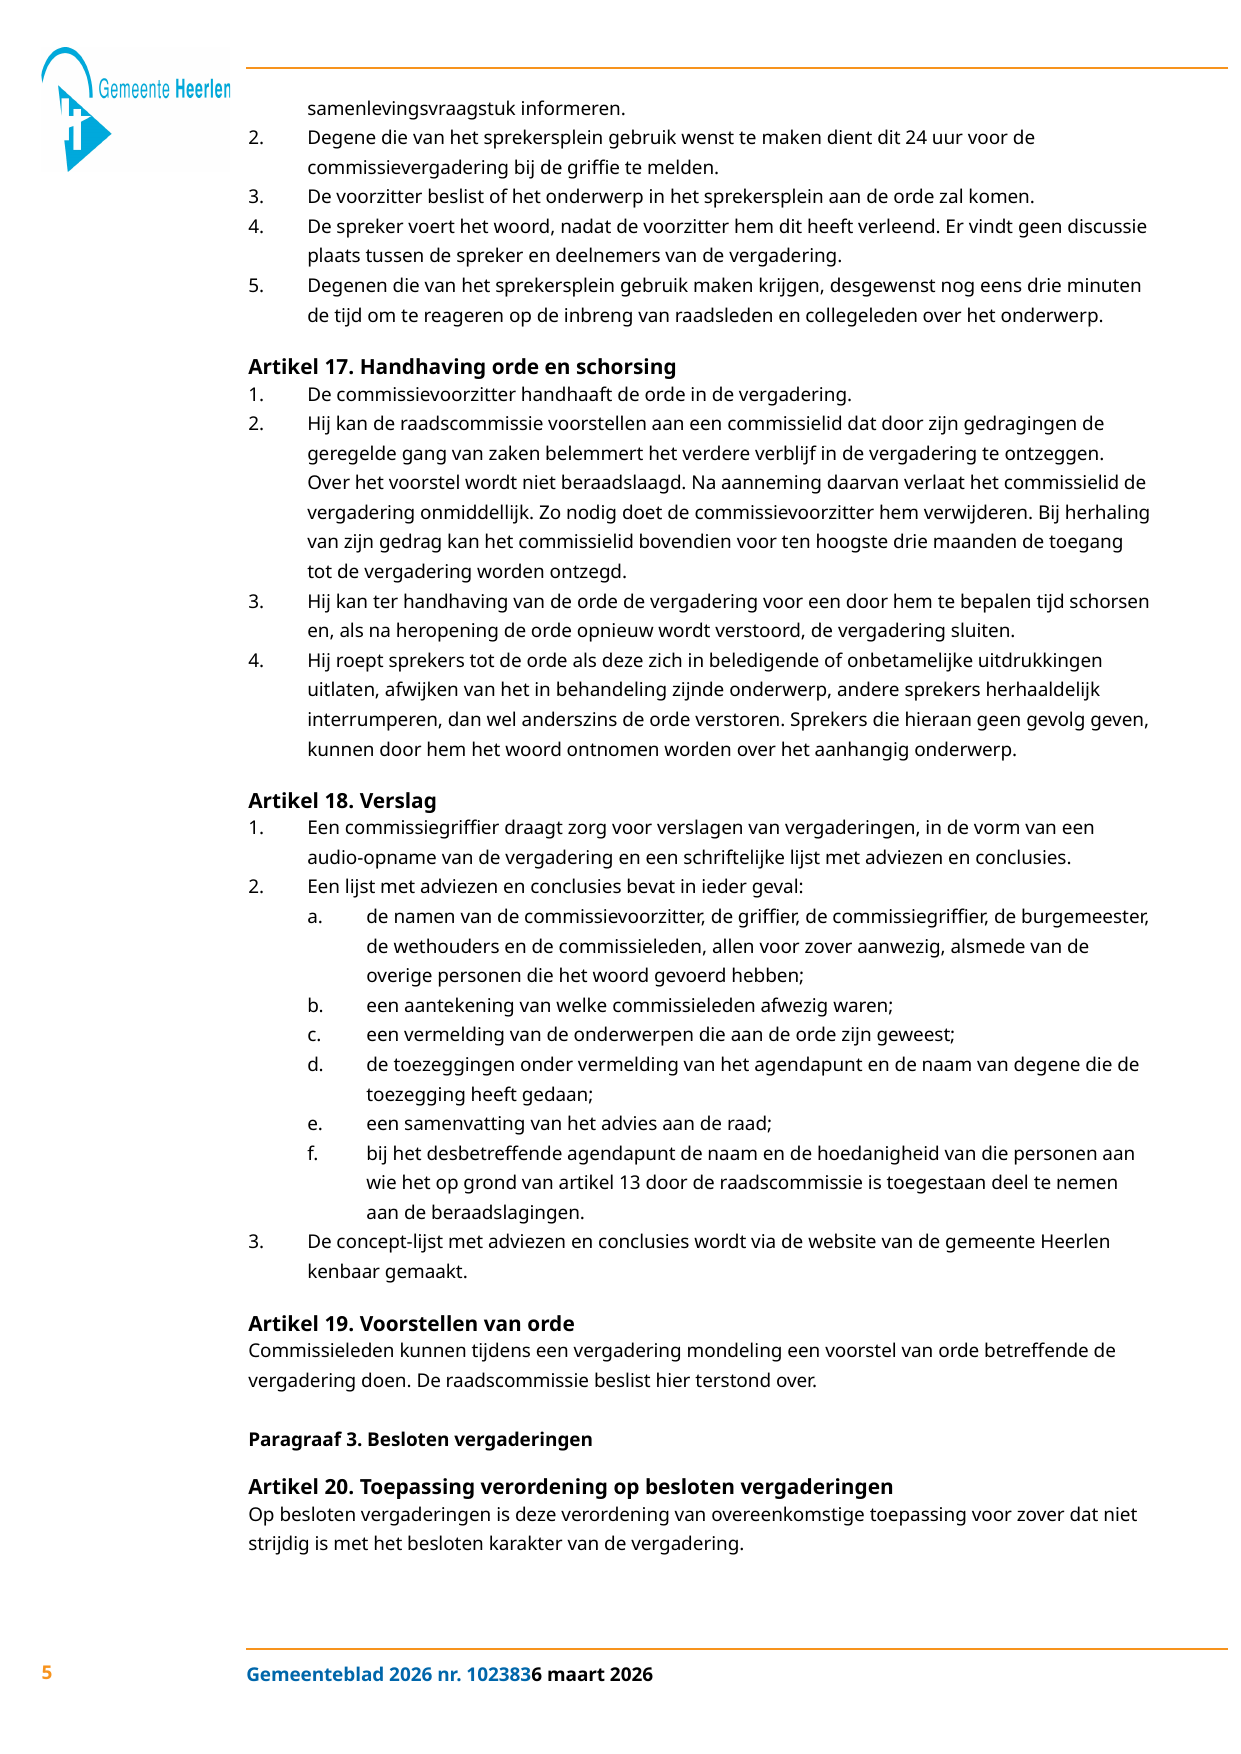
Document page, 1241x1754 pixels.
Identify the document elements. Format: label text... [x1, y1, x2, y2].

list De concept-lijst met adviezen en conclusies wordt via de website van de gemeente Heerlen kenbaar gemaakt. [248, 1229, 1152, 1284]
list Hij roept sprekers tot de orde als deze zich in beledigende of onbetamelijke uitdrukkingen uitlaten, afwijken van het in behandeling zijnde onderwerp, andere sprekers herhaaldelijk interrumperen, dan wel anderszins de orde verstoren. Sprekers die hieraan geen gevolg geven, kunnen door hem het woord ontnomen worden over het aanhangig onderwerp. [248, 647, 1152, 761]
text Artikel 18. Verslag [248, 786, 1152, 814]
text Commissieleden kunnen tijdens een vergadering mondeling een voorstel van orde betreffende de vergadering doen. De raadscommissie beslist hier terstond over. [248, 1337, 1152, 1392]
text Artikel 20. Toepassing verordening op besloten vergaderingen [248, 1472, 1152, 1501]
list een vermelding van de onderwerpen die aan de orde zijn geweest; [307, 1022, 1152, 1047]
list Hij kan de raadscommissie voorstellen aan een commissielid dat door zijn gedragingen de geregelde gang van zaken belemmert het verdere verblijf in de vergadering te ontzeggen. Over het voorstel wordt niet beraadslaagd. Na aanneming daarvan verlaat het commissielid de vergadering onmiddellijk. Zo nodig doet de commissievoorzitter hem verwijderen. Bij herhaling van zijn gedrag kan het commissielid bovendien voor ten hoogste drie maanden de toegang tot de vergadering worden ontzegd. [248, 410, 1152, 584]
list Een lijst met adviezen en conclusies bevat in ieder geval: [248, 874, 1152, 899]
list Degenen die van het sprekersplein gebruik maken krijgen, desgewenst nog eens drie minuten de tijd om te reageren op de inbreng van raadsleden en collegeleden over het onderwerp. [248, 272, 1152, 328]
list Een commissiegriffier draagt zorg voor verslagen van vergaderingen, in de vorm van een audio-opname van de vergadering en een schriftelijke lijst met adviezen en conclusies. [248, 814, 1152, 870]
list de namen van de commissievoorzitter, de griffier, de commissiegriffier, de burgemeester, de wethouders en de commissieleden, allen voor zover aanwezig, alsmede van de overige personen die het woord gevoerd hebben; [307, 903, 1152, 988]
list samenlevingsvraagstuk informeren. [248, 95, 1152, 121]
text Artikel 17. Handhaving orde en schorsing [248, 352, 1152, 381]
list De commissievoorzitter handhaaft de orde in de vergadering. [248, 381, 1152, 406]
list de toezeggingen onder vermelding van het agendapunt en de naam van degene die de toezegging heeft gedaan; [307, 1051, 1152, 1107]
picture [41, 47, 59, 70]
list Degene die van het sprekersplein gebruik wenst te maken dient dit 24 uur voor de commissievergadering bij de griffie te melden. [248, 124, 1152, 180]
list De voorzitter beslist of het onderwerp in het sprekersplein aan de orde zal komen. [248, 183, 1152, 209]
list een aantekening van welke commissieleden afwezig waren; [307, 992, 1152, 1018]
list De spreker voert het woord, nadat de voorzitter hem dit heeft verleend. Er vindt geen discussie plaats tussen de spreker en deelnemers van de vergadering. [248, 213, 1152, 268]
list Hij kan ter handhaving van de orde de vergadering voor een door hem te bepalen tijd schorsen en, als na heropening de orde opnieuw wordt verstoord, de vergadering sluiten. [248, 588, 1152, 643]
picture [41, 47, 231, 172]
list een samenvatting van het advies aan de raad; [307, 1110, 1152, 1136]
text Op besloten vergaderingen is deze verordening van overeenkomstige toepassing voor zover dat niet strijdig is met het besloten karakter van de vergadering. [248, 1501, 1152, 1556]
text Paragraaf 3. Besloten vergaderingen [248, 1426, 1152, 1452]
list bij het desbetreffende agendapunt de naam en de hoedanigheid van die personen aan wie het op grond van artikel 13 door de raadscommissie is toegestaan deel te nemen aan de beraadslagingen. [307, 1140, 1152, 1225]
text Artikel 19. Voorstellen van orde [248, 1309, 1152, 1337]
